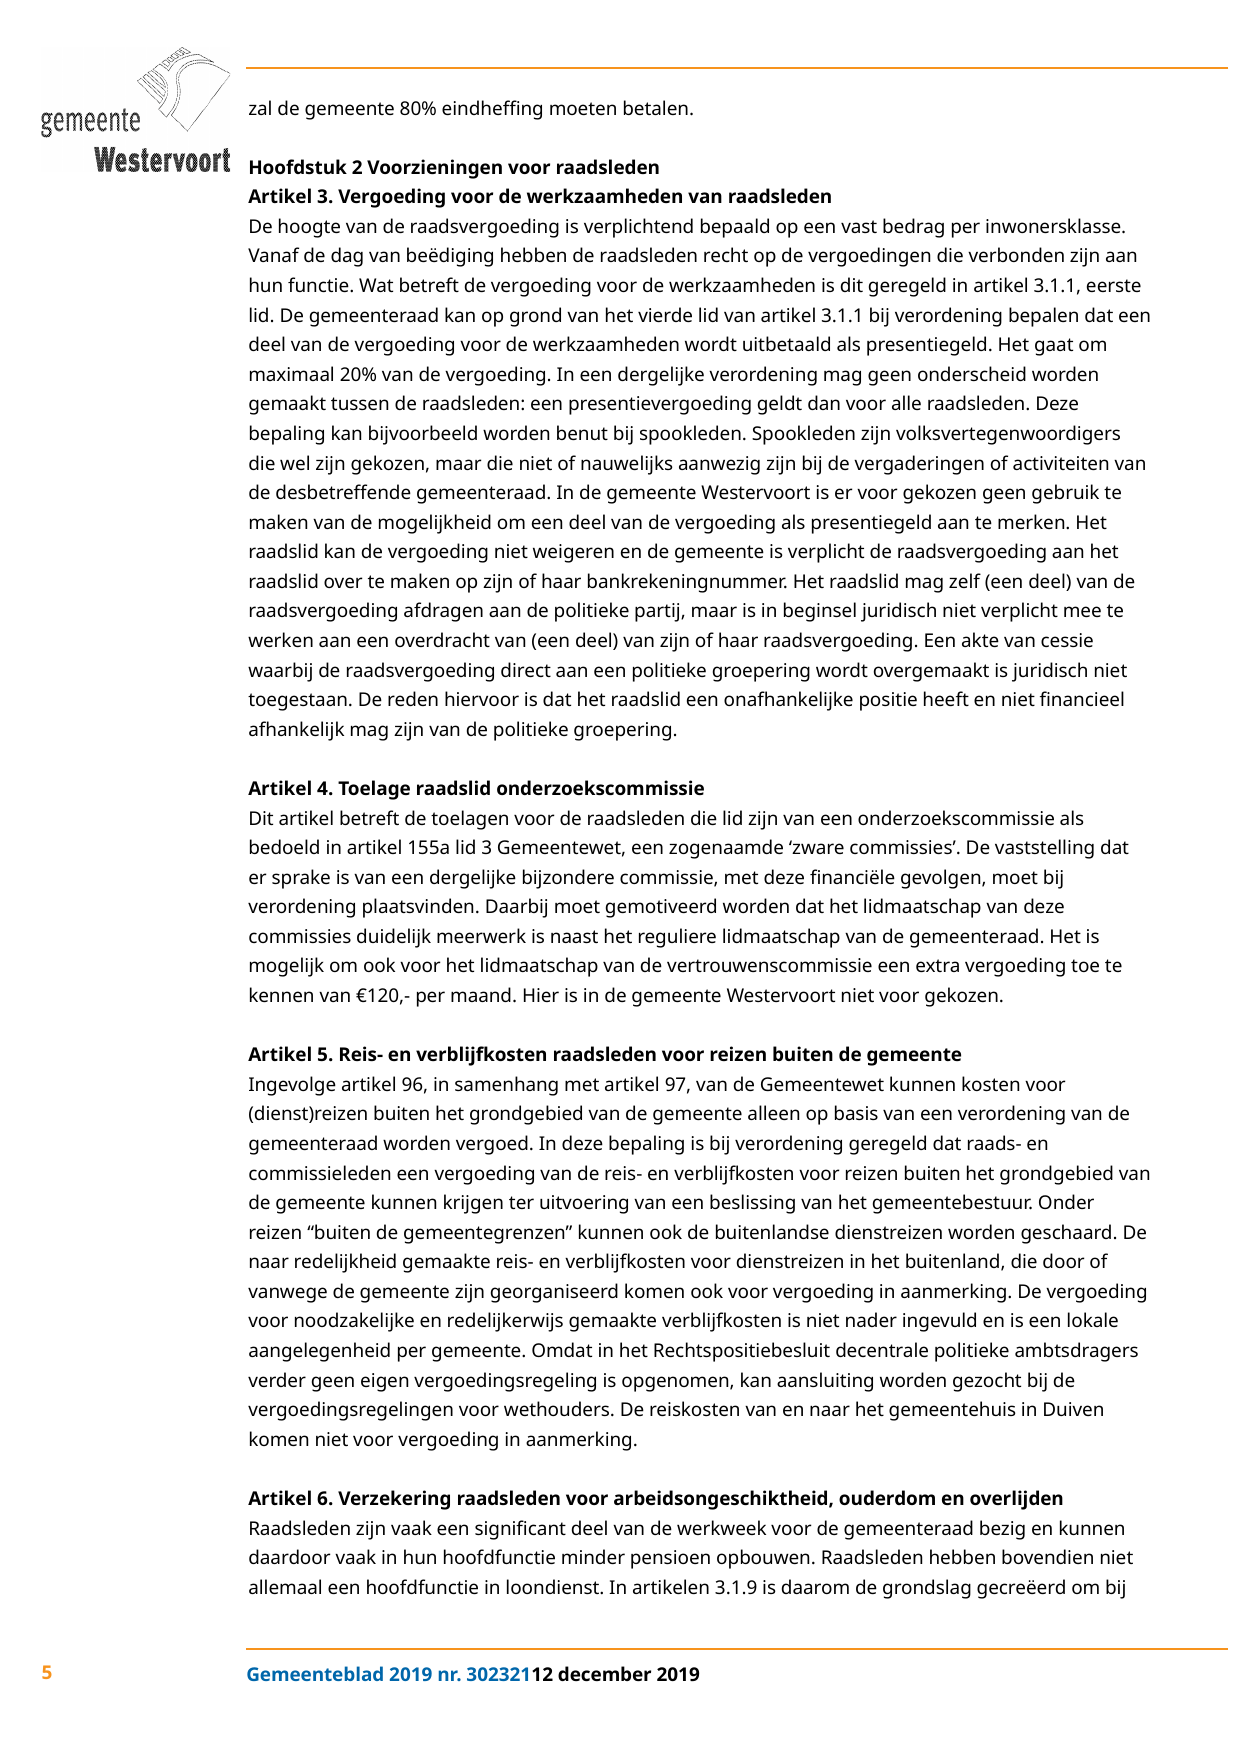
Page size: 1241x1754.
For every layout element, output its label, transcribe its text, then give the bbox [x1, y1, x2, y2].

text Ingevolge artikel 96, in samenhang met artikel 97, van de Gemeentewet kunnen kosten voor (dienst)reizen buiten het grondgebied van de gemeente alleen op basis van een verordening van de gemeenteraad worden vergoed. In deze bepaling is bij verordening geregeld dat raads- en commissieleden een vergoeding van de reis- en verblijfkosten voor reizen buiten het grondgebied van de gemeente kunnen krijgen ter uitvoering van een beslissing van het gemeentebestuur. Onder reizen “buiten de gemeentegrenzen” kunnen ook de buitenlandse dienstreizen worden geschaard. De naar redelijkheid gemaakte reis- en verblijfkosten voor dienstreizen in het buitenland, die door of vanwege de gemeente zijn georganiseerd komen ook voor vergoeding in aanmerking. De vergoeding voor noodzakelijke en redelijkerwijs gemaakte verblijfkosten is niet nader ingevuld en is een lokale aangelegenheid per gemeente. Omdat in het Rechtspositiebesluit decentrale politieke ambtsdragers verder geen eigen vergoedingsregeling is opgenomen, kan aansluiting worden gezocht bij de vergoedingsregelingen voor wethouders. De reiskosten van en naar het gemeentehuis in Duiven komen niet voor vergoeding in aanmerking. [248, 1071, 1152, 1452]
text zal de gemeente 80% eindheffing moeten betalen. [248, 95, 1152, 121]
text Artikel 5. Reis- en verblijfkosten raadsleden voor reizen buiten de gemeente [248, 1041, 1152, 1067]
text Artikel 4. Toelage raadslid onderzoekscommissie [248, 775, 1152, 801]
text Dit artikel betreft de toelagen voor de raadsleden die lid zijn van een onderzoekscommissie als bedoeld in artikel 155a lid 3 Gemeentewet, een zogenaamde ‘zware commissies’. De vaststelling dat er sprake is van een dergelijke bijzondere commissie, met deze financiële gevolgen, moet bij verordening plaatsvinden. Daarbij moet gemotiveerd worden dat het lidmaatschap van deze commissies duidelijk meerwerk is naast het reguliere lidmaatschap van de gemeenteraad. Het is mogelijk om ook voor het lidmaatschap van de vertrouwenscommissie een extra vergoeding toe te kennen van €120,- per maand. Hier is in de gemeente Westervoort niet voor gekozen. [248, 805, 1152, 1008]
text Artikel 6. Verzekering raadsleden voor arbeidsongeschiktheid, ouderdom en overlijden [248, 1485, 1152, 1511]
picture [41, 47, 231, 172]
text Raadsleden zijn vaak een significant deel van de werkweek voor de gemeenteraad bezig en kunnen daardoor vaak in hun hoofdfunctie minder pensioen opbouwen. Raadsleden hebben bovendien niet allemaal een hoofdfunctie in loondienst. In artikelen 3.1.9 is daarom de grondslag gecreëerd om bij [248, 1515, 1152, 1600]
text Artikel 3. Vergoeding voor de werkzaamheden van raadsleden [248, 183, 1152, 209]
text De hoogte van de raadsvergoeding is verplichtend bepaald op een vast bedrag per inwonersklasse. Vanaf de dag van beëdiging hebben de raadsleden recht op de vergoedingen die verbonden zijn aan hun functie. Wat betreft de vergoeding voor de werkzaamheden is dit geregeld in artikel 3.1.1, eerste lid. De gemeenteraad kan op grond van het vierde lid van artikel 3.1.1 bij verordening bepalen dat een deel van de vergoeding voor de werkzaamheden wordt uitbetaald als presentiegeld. Het gaat om maximaal 20% van de vergoeding. In een dergelijke verordening mag geen onderscheid worden gemaakt tussen de raadsleden: een presentievergoeding geldt dan voor alle raadsleden. Deze bepaling kan bijvoorbeeld worden benut bij spookleden. Spookleden zijn volksvertegenwoordigers die wel zijn gekozen, maar die niet of nauwelijks aanwezig zijn bij de vergaderingen of activiteiten van de desbetreffende gemeenteraad. In de gemeente Westervoort is er voor gekozen geen gebruik te maken van de mogelijkheid om een deel van de vergoeding als presentiegeld aan te merken. Het raadslid kan de vergoeding niet weigeren en de gemeente is verplicht de raadsvergoeding aan het raadslid over te maken op zijn of haar bankrekeningnummer. Het raadslid mag zelf (een deel) van de raadsvergoeding afdragen aan de politieke partij, maar is in beginsel juridisch niet verplicht mee te werken aan een overdracht van (een deel) van zijn of haar raadsvergoeding. Een akte van cessie waarbij de raadsvergoeding direct aan een politieke groepering wordt overgemaakt is juridisch niet toegestaan. De reden hiervoor is dat het raadslid een onafhankelijke positie heeft en niet financieel afhankelijk mag zijn van de politieke groepering. [248, 213, 1152, 742]
text Hoofdstuk 2 Voorzieningen voor raadsleden [248, 154, 1152, 180]
